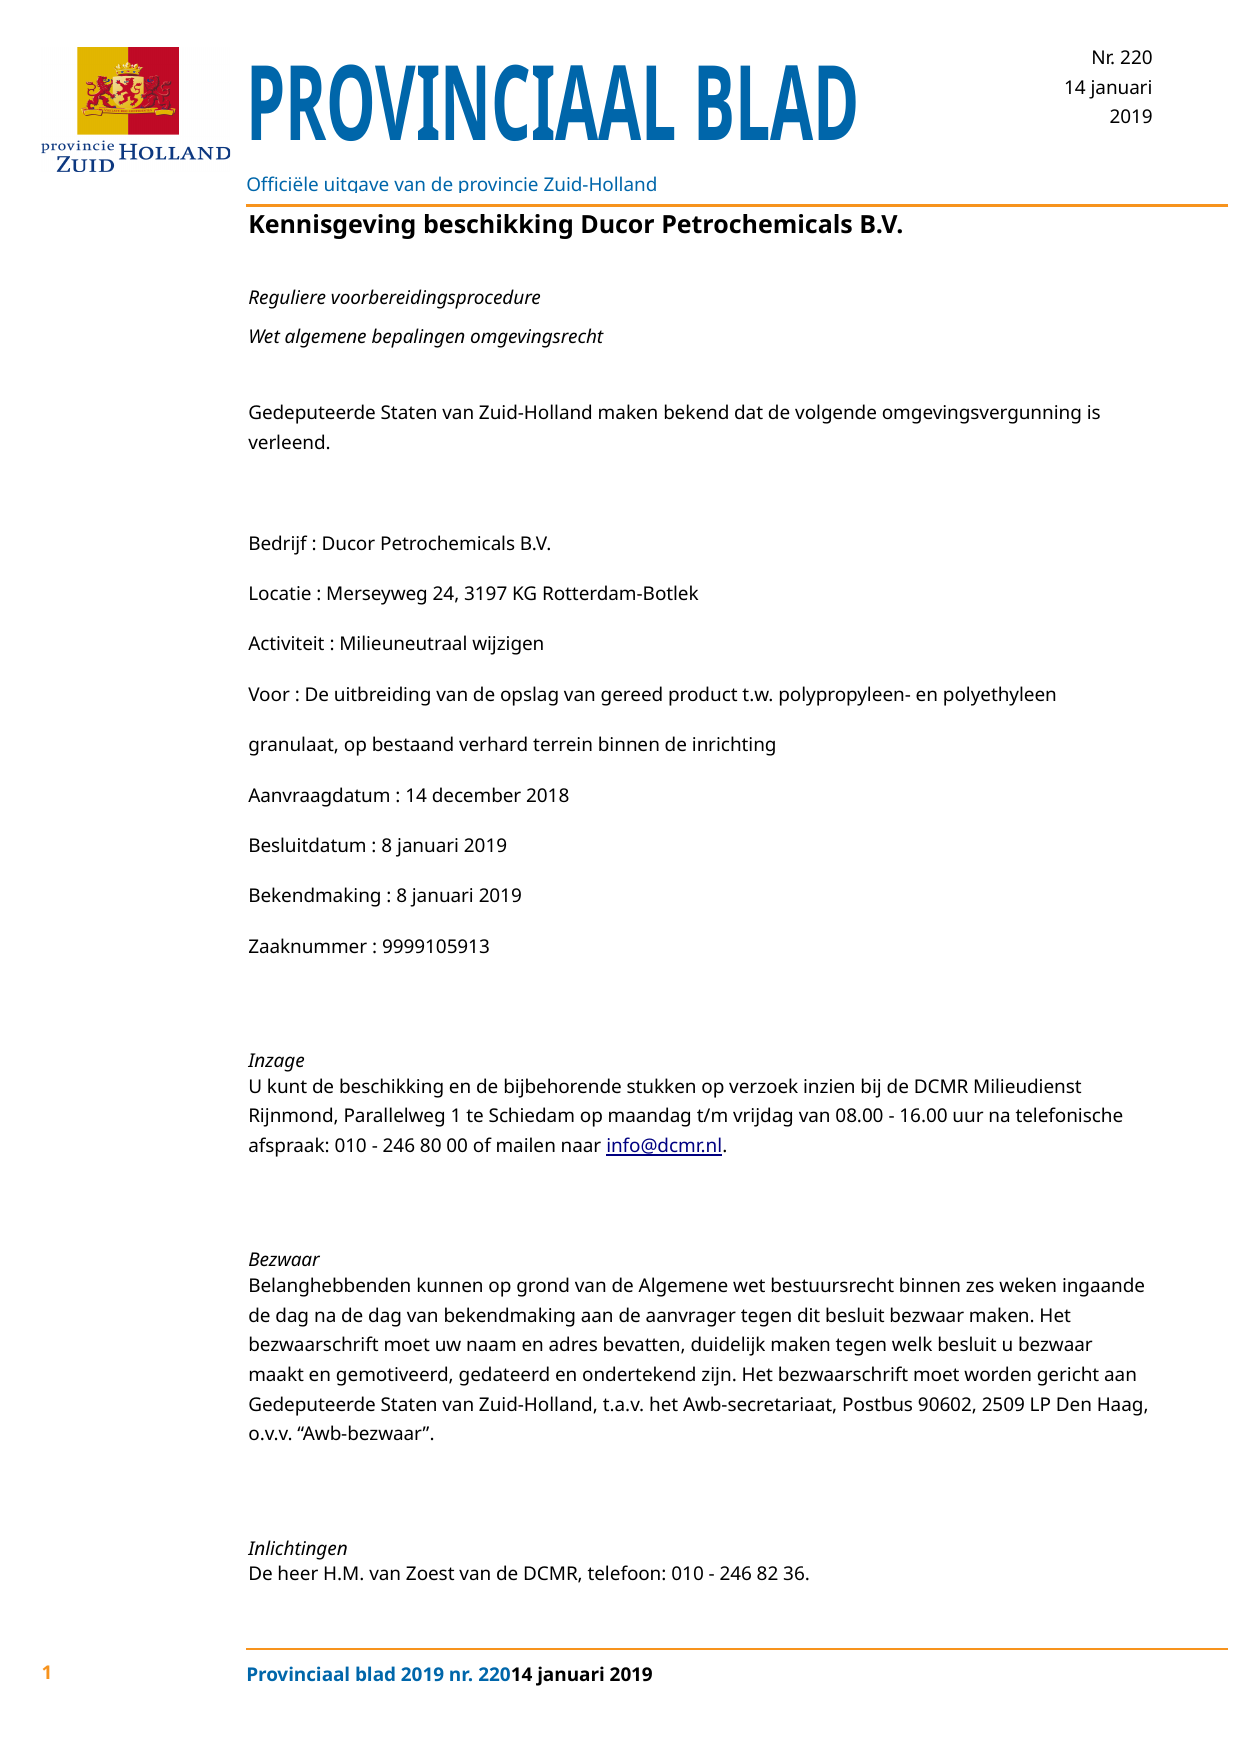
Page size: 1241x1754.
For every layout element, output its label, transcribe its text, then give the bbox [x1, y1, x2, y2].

text granulaat, op bestaand verhard terrein binnen de inrichting [248, 731, 1152, 757]
text Zaaknummer : 9999105913 [248, 933, 1152, 959]
picture [41, 47, 231, 172]
text Bekendmaking : 8 januari 2019 [248, 883, 1152, 908]
text Bedrijf : Ducor Petrochemicals B.V. [248, 530, 1152, 555]
text Activiteit : Milieuneutraal wijzigen [248, 631, 1152, 656]
text Reguliere voorbereidingsprocedure [248, 284, 1152, 309]
text Belanghebbenden kunnen op grond van de Algemene wet bestuursrecht binnen zes weken ingaande de dag na de dag van bekendmaking aan de aanvrager tegen dit besluit bezwaar maken. Het bezwaarschrift moet uw naam en adres bevatten, duidelijk maken tegen welk besluit u bezwaar maakt en gemotiveerd, gedateerd en ondertekend zijn. Het bezwaarschrift moet worden gericht aan Gedeputeerde Staten van Zuid-Holland, t.a.v. het Awb-secretariaat, Postbus 90602, 2509 LP Den Haag, o.v.v. “Awb-bezwaar”. [248, 1272, 1152, 1446]
text Besluitdatum : 8 januari 2019 [248, 832, 1152, 858]
text Voor : De uitbreiding van de opslag van gereed product t.w. polypropyleen- en polyethyleen [248, 681, 1152, 707]
text Inzage [248, 1047, 1152, 1073]
text U kunt de beschikking en de bijbehorende stukken op verzoek inzien bij de DCMR Milieudienst Rijnmond, Parallelweg 1 te Schiedam op maandag t/m vrijdag van 08.00 - 16.00 uur na telefonische afspraak: 010 - 246 80 00 of mailen naar info@dcmr.nl. [248, 1073, 1152, 1158]
text Kennisgeving beschikking Ducor Petrochemicals B.V. [248, 207, 1152, 241]
text Inlichtingen [248, 1535, 1152, 1560]
text De heer H.M. van Zoest van de DCMR, telefoon: 010 - 246 82 36. [248, 1560, 1152, 1586]
text Wet algemene bepalingen omgevingsrecht [248, 323, 1152, 349]
text Gedeputeerde Staten van Zuid-Holland maken bekend dat de volgende omgevingsvergunning is verleend. [248, 399, 1152, 454]
text Aanvraagdatum : 14 december 2018 [248, 782, 1152, 807]
text Locatie : Merseyweg 24, 3197 KG Rotterdam-Botlek [248, 580, 1152, 606]
text Bezwaar [248, 1247, 1152, 1272]
